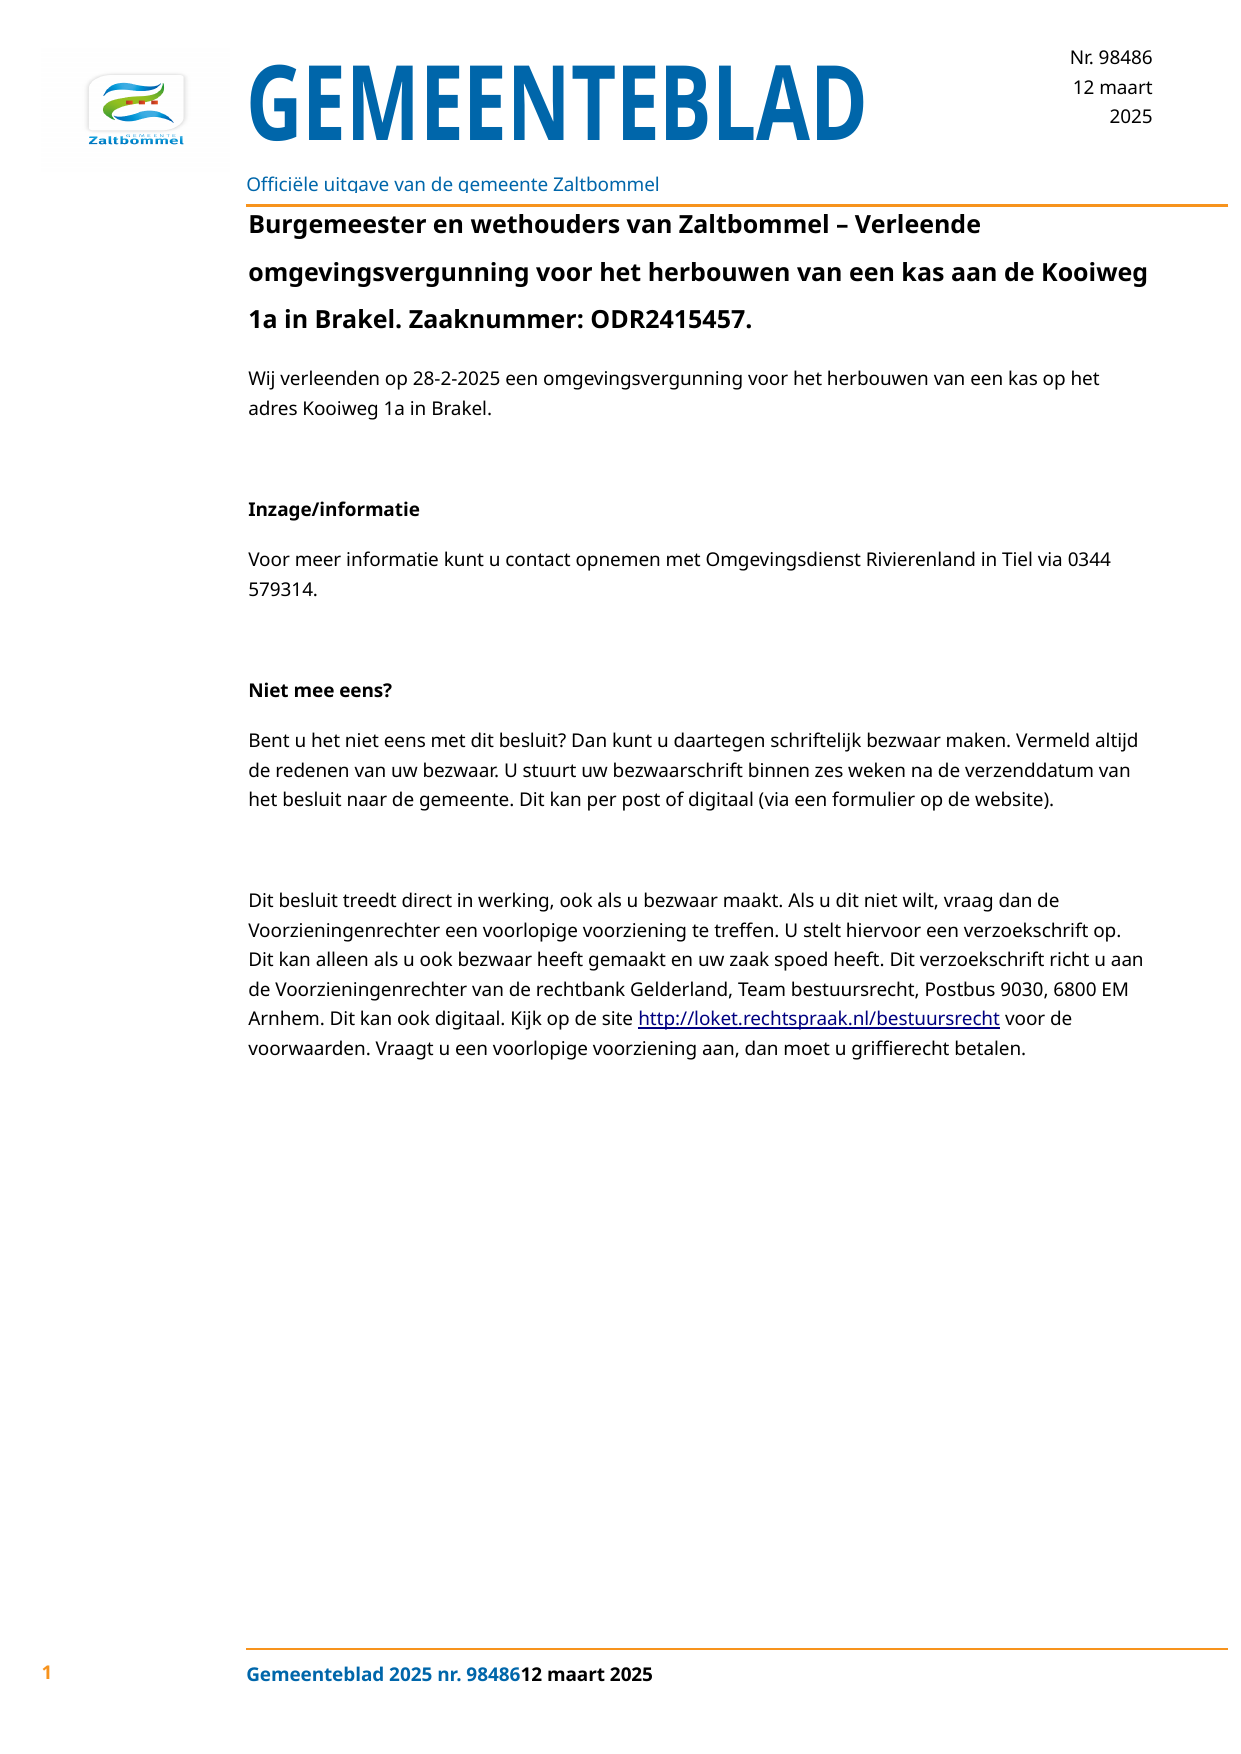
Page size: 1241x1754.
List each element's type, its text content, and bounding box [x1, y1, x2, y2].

text Inzage/informatie [248, 496, 1152, 522]
text Bent u het niet eens met dit besluit? Dan kunt u daartegen schriftelijk bezwaar maken. Vermeld altijd de redenen van uw bezwaar. U stuurt uw bezwaarschrift binnen zes weken na de verzenddatum van het besluit naar de gemeente. Dit kan per post of digitaal (via een formulier op de website). [248, 727, 1152, 812]
text Voor meer informatie kunt u contact opnemen met Omgevingsdienst Rivierenland in Tiel via 0344 579314. [248, 546, 1152, 602]
text Wij verleenden op 28-2-2025 een omgevingsvergunning voor het herbouwen van een kas op het adres Kooiweg 1a in Brakel. [248, 366, 1152, 421]
text Dit besluit treedt direct in werking, ook als u bezwaar maakt. Als u dit niet wilt, vraag dan de Voorzieningenrechter een voorlopige voorziening te treffen. U stelt hiervoor een verzoekschrift op. Dit kan alleen als u ook bezwaar heeft gemaakt en uw zaak spoed heeft. Dit verzoekschrift richt u aan de Voorzieningenrechter van de rechtbank Gelderland, Team bestuursrecht, Postbus 9030, 6800 EM Arnhem. Dit kan ook digitaal. Kijk op de site http://loket.rechtspraak.nl/bestuursrecht voor de voorwaarden. Vraagt u een voorlopige voorziening aan, dan moet u griffierecht betalen. [248, 887, 1152, 1061]
text Niet mee eens? [248, 677, 1152, 702]
text Burgemeester en wethouders van Zaltbommel – Verleende omgevingsvergunning voor het herbouwen van een kas aan de Kooiweg 1a in Brakel. Zaaknummer: ODR2415457. [248, 207, 1152, 336]
picture [41, 47, 231, 172]
